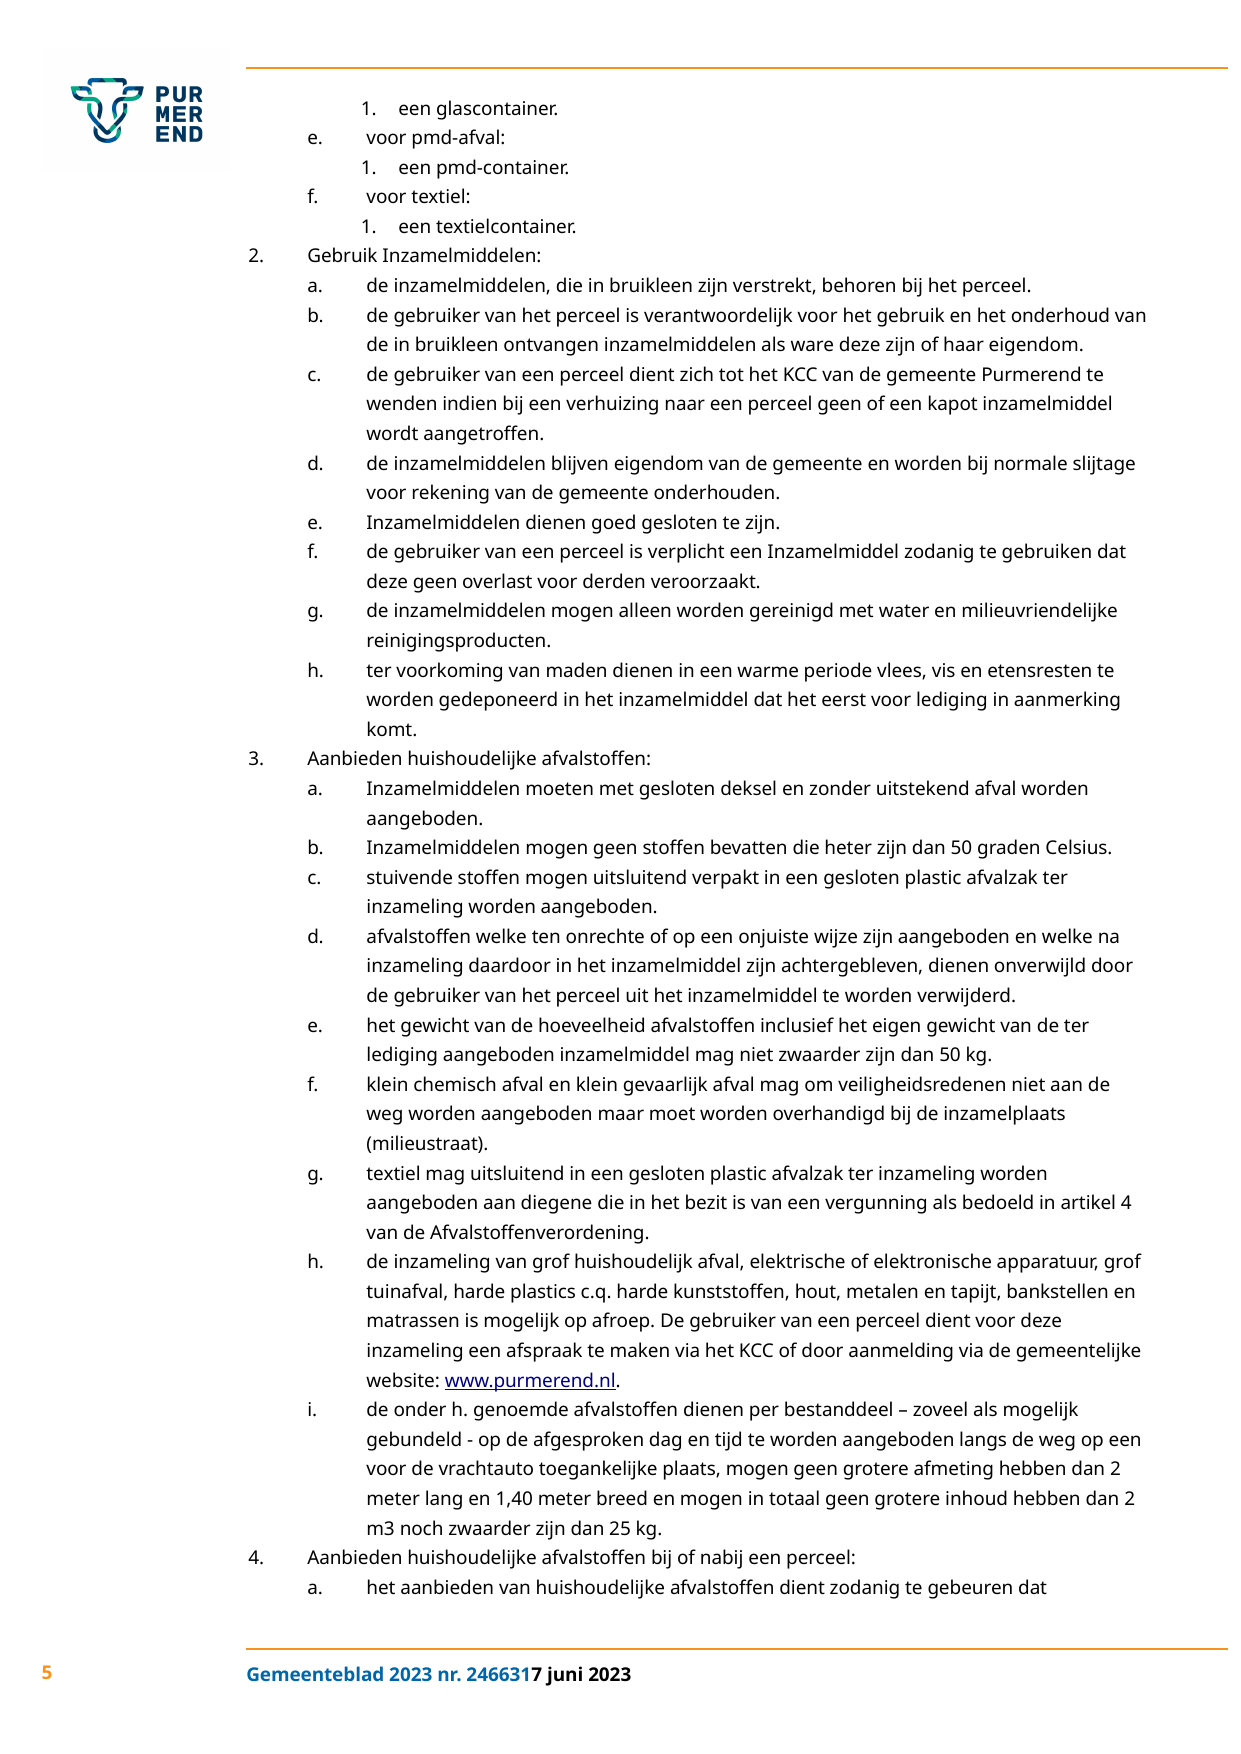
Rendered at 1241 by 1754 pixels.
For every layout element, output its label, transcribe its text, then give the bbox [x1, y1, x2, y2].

list een pmd-container. [361, 154, 1152, 180]
list stuivende stoffen mogen uitsluitend verpakt in een gesloten plastic afvalzak ter inzameling worden aangeboden. [307, 864, 1152, 919]
list Inzamelmiddelen dienen goed gesloten te zijn. [307, 509, 1152, 535]
list de gebruiker van een perceel is verplicht een Inzamelmiddel zodanig te gebruiken dat deze geen overlast voor derden veroorzaakt. [307, 538, 1152, 594]
list Aanbieden huishoudelijke afvalstoffen: [248, 746, 1152, 771]
list Inzamelmiddelen mogen geen stoffen bevatten die heter zijn dan 50 graden Celsius. [307, 834, 1152, 860]
list de gebruiker van een perceel dient zich tot het KCC van de gemeente Purmerend te wenden indien bij een verhuizing naar een perceel geen of een kapot inzamelmiddel wordt aangetroffen. [307, 361, 1152, 446]
list het aanbieden van huishoudelijke afvalstoffen dient zodanig te gebeuren dat [307, 1574, 1152, 1600]
list ter voorkoming van maden dienen in een warme periode vlees, vis en etensresten te worden gedeponeerd in het inzamelmiddel dat het eerst voor lediging in aanmerking komt. [307, 657, 1152, 742]
picture [41, 47, 231, 172]
list textiel mag uitsluitend in een gesloten plastic afvalzak ter inzameling worden aangeboden aan diegene die in het bezit is van een vergunning als bedoeld in artikel 4 van de Afvalstoffenverordening. [307, 1160, 1152, 1245]
list de onder h. genoemde afvalstoffen dienen per bestanddeel – zoveel als mogelijk gebundeld - op de afgesproken dag en tijd te worden aangeboden langs de weg op een voor de vrachtauto toegankelijke plaats, mogen geen grotere afmeting hebben dan 2 meter lang en 1,40 meter breed en mogen in totaal geen grotere inhoud hebben dan 2 m3 noch zwaarder zijn dan 25 kg. [307, 1396, 1152, 1541]
list Inzamelmiddelen moeten met gesloten deksel en zonder uitstekend afval worden aangeboden. [307, 775, 1152, 831]
list de inzameling van grof huishoudelijk afval, elektrische of elektronische apparatuur, grof tuinafval, harde plastics c.q. harde kunststoffen, hout, metalen en tapijt, bankstellen en matrassen is mogelijk op afroep. De gebruiker van een perceel dient voor deze inzameling een afspraak te maken via het KCC of door aanmelding via de gemeentelijke website: www.purmerend.nl. [307, 1248, 1152, 1393]
list de inzamelmiddelen mogen alleen worden gereinigd met water en milieuvriendelijke reinigingsproducten. [307, 598, 1152, 653]
list klein chemisch afval en klein gevaarlijk afval mag om veiligheidsredenen niet aan de weg worden aangeboden maar moet worden overhandigd bij de inzamelplaats (milieustraat). [307, 1071, 1152, 1156]
list de gebruiker van het perceel is verantwoordelijk voor het gebruik en het onderhoud van de in bruikleen ontvangen inzamelmiddelen als ware deze zijn of haar eigendom. [307, 302, 1152, 357]
list Gebruik Inzamelmiddelen: [248, 243, 1152, 268]
list Aanbieden huishoudelijke afvalstoffen bij of nabij een perceel: [248, 1544, 1152, 1570]
list afvalstoffen welke ten onrechte of op een onjuiste wijze zijn aangeboden en welke na inzameling daardoor in het inzamelmiddel zijn achtergebleven, dienen onverwijld door de gebruiker van het perceel uit het inzamelmiddel te worden verwijderd. [307, 923, 1152, 1008]
list voor textiel: [307, 183, 1152, 209]
list het gewicht van de hoeveelheid afvalstoffen inclusief het eigen gewicht van de ter lediging aangeboden inzamelmiddel mag niet zwaarder zijn dan 50 kg. [307, 1012, 1152, 1067]
list een textielcontainer. [361, 213, 1152, 239]
list de inzamelmiddelen blijven eigendom van de gemeente en worden bij normale slijtage voor rekening van de gemeente onderhouden. [307, 450, 1152, 505]
list voor pmd-afval: [307, 124, 1152, 150]
list een glascontainer. [361, 95, 1152, 121]
list de inzamelmiddelen, die in bruikleen zijn verstrekt, behoren bij het perceel. [307, 272, 1152, 298]
